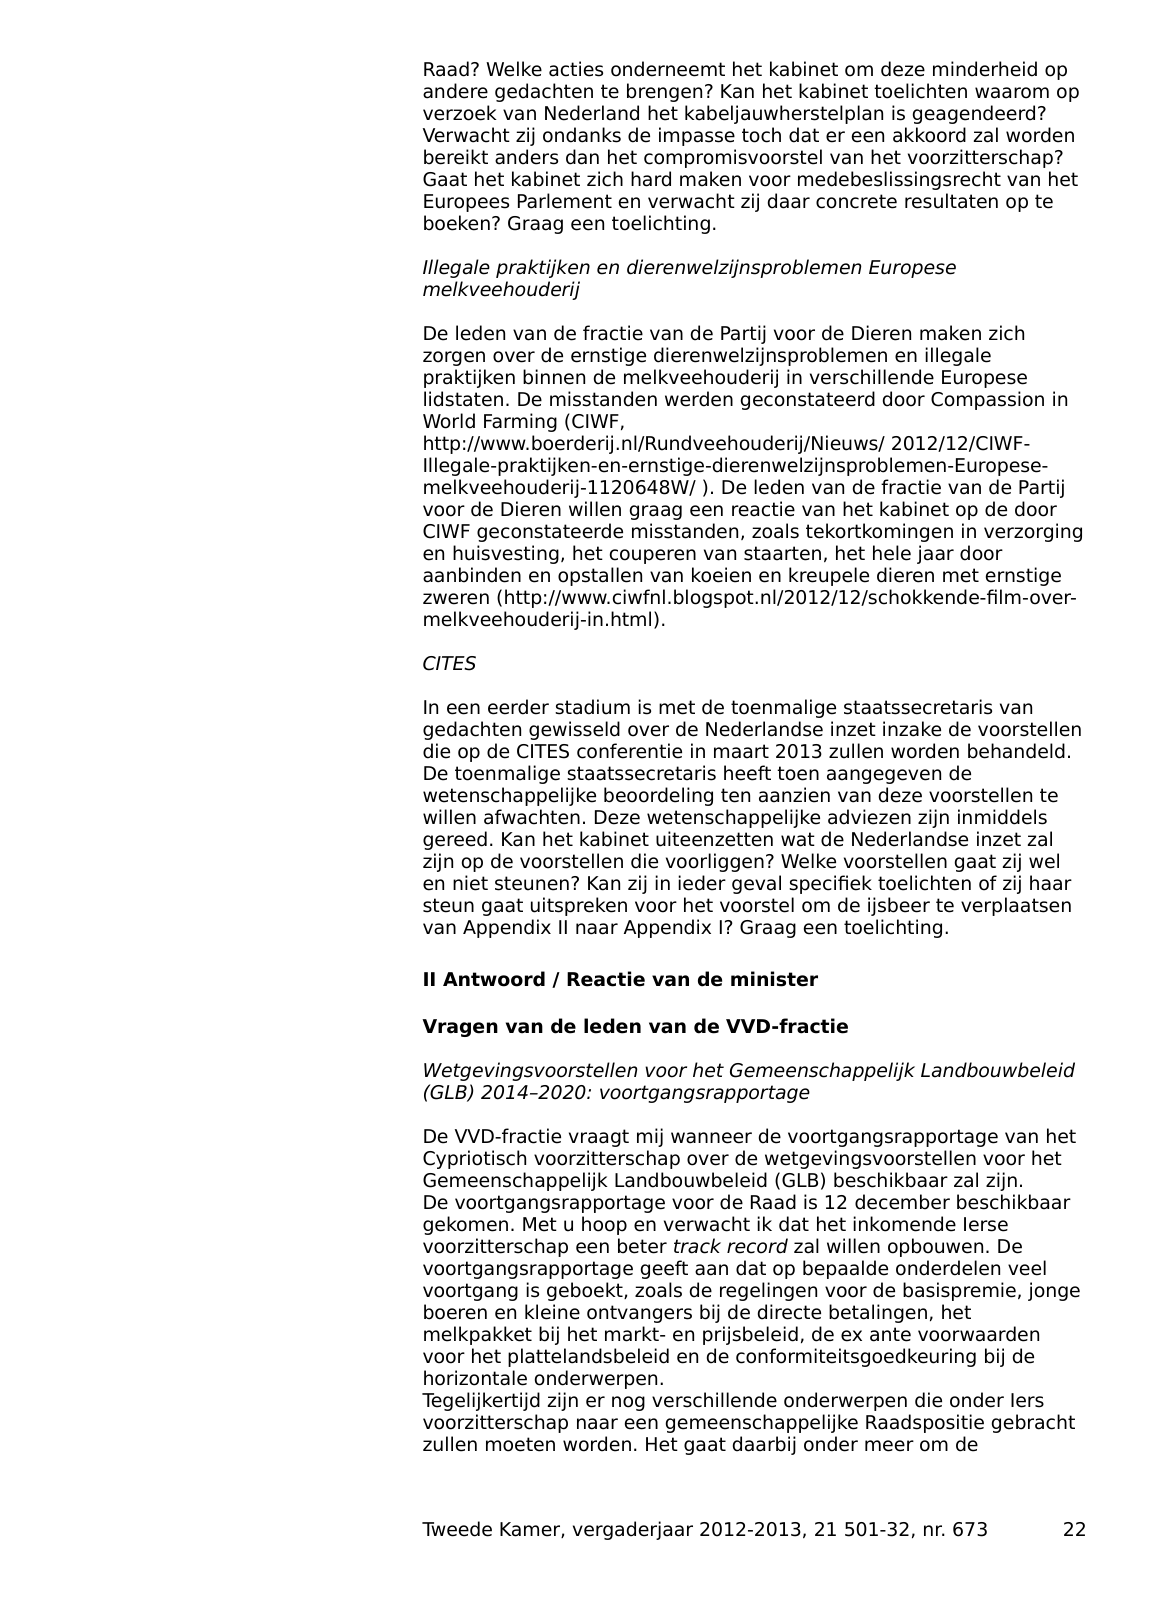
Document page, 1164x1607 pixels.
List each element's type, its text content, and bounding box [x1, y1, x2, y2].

subtitle CITES [422, 653, 1087, 675]
text De leden van de fractie van de Partij voor de Dieren maken zich zorgen over de ernstige dierenwelzijnsproblemen en illegale praktijken binnen de melkveehouderij in verschillende Europese lidstaten. De misstanden werden geconstateerd door Compassion in World Farming (CIWF, http://www.boerderij.nl/Rundveehouderij/Nieuws/ 2012/12/CIWF-Illegale-praktijken-en-ernstige-dierenwelzijnsproblemen-Europese-melkveehouderij-1120648W/ ). De leden van de fractie van de Partij voor de Dieren willen graag een reactie van het kabinet op de door CIWF geconstateerde misstanden, zoals tekortkomingen in verzorging en huisvesting, het couperen van staarten, het hele jaar door aanbinden en opstallen van koeien en kreupele dieren met ernstige zweren (http://www.ciwfnl.blogspot.nl/2012/12/schokkende-film-over-melkveehouderij-in.html). [422, 323, 1087, 631]
subtitle Illegale praktijken en dierenwelzijnsproblemen Europese melkveehouderij [422, 257, 1087, 301]
subtitle Wetgevingsvoorstellen voor het Gemeenschappelijk Landbouwbeleid (GLB) 2014–2020: voortgangsrapportage [422, 1060, 1087, 1104]
text De VVD-fractie vraagt mij wanneer de voortgangsrapportage van het Cypriotisch voorzitterschap over de wetgevingsvoorstellen voor het Gemeenschappelijk Landbouwbeleid (GLB) beschikbaar zal zijn. [422, 1126, 1087, 1192]
text In een eerder stadium is met de toenmalige staatssecretaris van gedachten gewisseld over de Nederlandse inzet inzake de voorstellen die op de CITES conferentie in maart 2013 zullen worden behandeld. De toenmalige staatssecretaris heeft toen aangegeven de wetenschappelijke beoordeling ten aanzien van deze voorstellen te willen afwachten. Deze wetenschappelijke adviezen zijn inmiddels gereed. Kan het kabinet uiteenzetten wat de Nederlandse inzet zal zijn op de voorstellen die voorliggen? Welke voorstellen gaat zij wel en niet steunen? Kan zij in ieder geval specifiek toelichten of zij haar steun gaat uitspreken voor het voorstel om de ijsbeer te verplaatsen van Appendix II naar Appendix I? Graag een toelichting. [422, 697, 1087, 939]
text De voortgangsrapportage voor de Raad is 12 december beschikbaar gekomen. Met u hoop en verwacht ik dat het inkomende Ierse voorzitterschap een beter track record zal willen opbouwen. De voortgangsrapportage geeft aan dat op bepaalde onderdelen veel voortgang is geboekt, zoals de regelingen voor de basispremie, jonge boeren en kleine ontvangers bij de directe betalingen, het melkpakket bij het markt- en prijsbeleid, de ex ante voorwaarden voor het plattelandsbeleid en de conformiteitsgoedkeuring bij de horizontale onderwerpen. [422, 1192, 1087, 1390]
text Raad? Welke acties onderneemt het kabinet om deze minderheid op andere gedachten te brengen? Kan het kabinet toelichten waarom op verzoek van Nederland het kabeljauwherstelplan is geagendeerd? Verwacht zij ondanks de impasse toch dat er een akkoord zal worden bereikt anders dan het compromisvoorstel van het voorzitterschap? Gaat het kabinet zich hard maken voor medebeslissingsrecht van het Europees Parlement en verwacht zij daar concrete resultaten op te boeken? Graag een toelichting. [422, 59, 1087, 235]
subtitle II Antwoord / Reactie van de minister [422, 969, 1087, 991]
text Tegelijkertijd zijn er nog verschillende onderwerpen die onder Iers voorzitterschap naar een gemeenschappelijke Raadspositie gebracht zullen moeten worden. Het gaat daarbij onder meer om de [422, 1390, 1087, 1456]
subtitle Vragen van de leden van de VVD-fractie [422, 1016, 1087, 1038]
